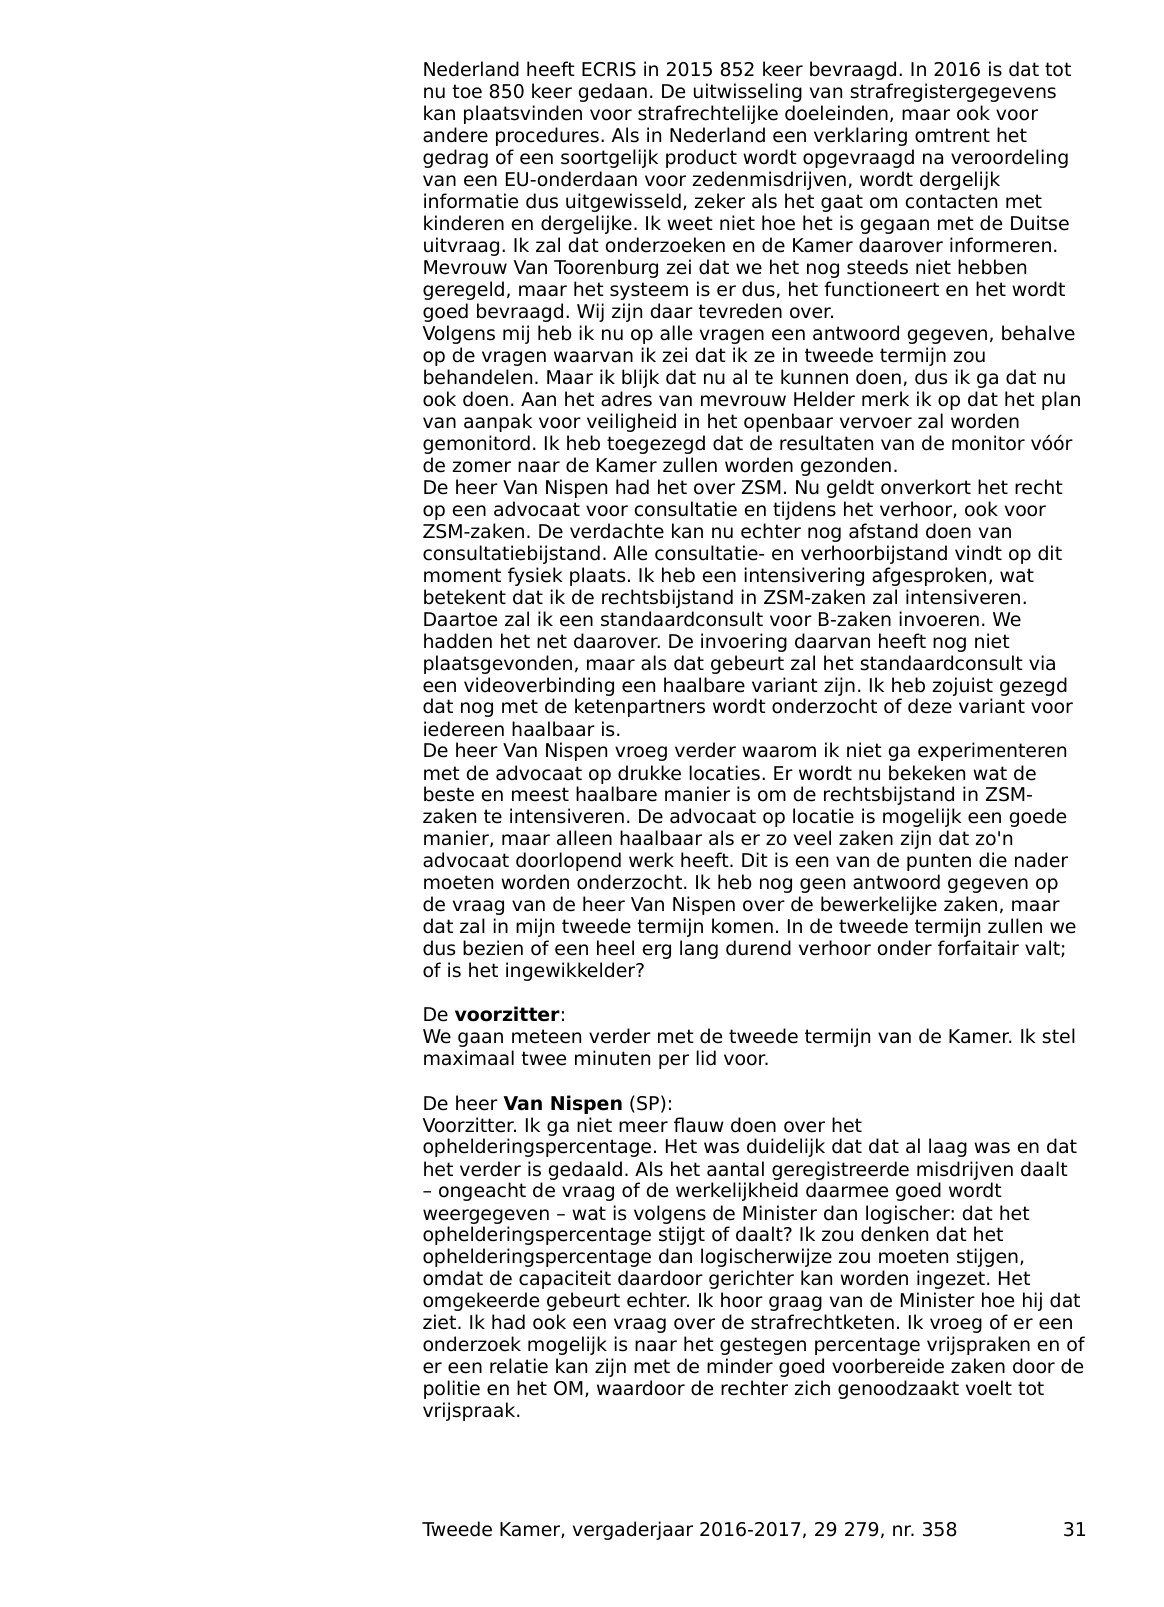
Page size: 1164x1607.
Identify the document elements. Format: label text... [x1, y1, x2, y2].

text De voorzitter: [422, 1004, 1087, 1026]
text Voorzitter. Ik ga niet meer flauw doen over het ophelderingspercentage. Het was duidelijk dat dat al laag was en dat het verder is gedaald. Als het aantal geregistreerde misdrijven daalt – ongeacht de vraag of de werkelijkheid daarmee goed wordt weergegeven – wat is volgens de Minister dan logischer: dat het ophelderingspercentage stijgt of daalt? Ik zou denken dat het ophelderingspercentage dan logischerwijze zou moeten stijgen, omdat de capaciteit daardoor gerichter kan worden ingezet. Het omgekeerde gebeurt echter. Ik hoor graag van de Minister hoe hij dat ziet. Ik had ook een vraag over de strafrechtketen. Ik vroeg of er een onderzoek mogelijk is naar het gestegen percentage vrijspraken en of er een relatie kan zijn met de minder goed voorbereide zaken door de politie en het OM, waardoor de rechter zich genoodzaakt voelt tot vrijspraak. [422, 1114, 1087, 1422]
text Nederland heeft ECRIS in 2015 852 keer bevraagd. In 2016 is dat tot nu toe 850 keer gedaan. De uitwisseling van strafregistergegevens kan plaatsvinden voor strafrechtelijke doeleinden, maar ook voor andere procedures. Als in Nederland een verklaring omtrent het gedrag of een soortgelijk product wordt opgevraagd na veroordeling van een EU-onderdaan voor zedenmisdrijven, wordt dergelijk informatie dus uitgewisseld, zeker als het gaat om contacten met kinderen en dergelijke. Ik weet niet hoe het is gegaan met de Duitse uitvraag. Ik zal dat onderzoeken en de Kamer daarover informeren. Mevrouw Van Toorenburg zei dat we het nog steeds niet hebben geregeld, maar het systeem is er dus, het functioneert en het wordt goed bevraagd. Wij zijn daar tevreden over. [422, 59, 1087, 323]
text De heer Van Nispen vroeg verder waarom ik niet ga experimenteren met de advocaat op drukke locaties. Er wordt nu bekeken wat de beste en meest haalbare manier is om de rechtsbijstand in ZSM-zaken te intensiveren. De advocaat op locatie is mogelijk een goede manier, maar alleen haalbaar als er zo veel zaken zijn dat zo'n advocaat doorlopend werk heeft. Dit is een van de punten die nader moeten worden onderzocht. Ik heb nog geen antwoord gegeven op de vraag van de heer Van Nispen over de bewerkelijke zaken, maar dat zal in mijn tweede termijn komen. In de tweede termijn zullen we dus bezien of een heel erg lang durend verhoor onder forfaitair valt; of is het ingewikkelder? [422, 740, 1087, 982]
text De heer Van Nispen had het over ZSM. Nu geldt onverkort het recht op een advocaat voor consultatie en tijdens het verhoor, ook voor ZSM-zaken. De verdachte kan nu echter nog afstand doen van consultatiebijstand. Alle consultatie- en verhoorbijstand vindt op dit moment fysiek plaats. Ik heb een intensivering afgesproken, wat betekent dat ik de rechtsbijstand in ZSM-zaken zal intensiveren. Daartoe zal ik een standaardconsult voor B-zaken invoeren. We hadden het net daarover. De invoering daarvan heeft nog niet plaatsgevonden, maar als dat gebeurt zal het standaardconsult via een videoverbinding een haalbare variant zijn. Ik heb zojuist gezegd dat nog met de ketenpartners wordt onderzocht of deze variant voor iedereen haalbaar is. [422, 477, 1087, 740]
text Volgens mij heb ik nu op alle vragen een antwoord gegeven, behalve op de vragen waarvan ik zei dat ik ze in tweede termijn zou behandelen. Maar ik blijk dat nu al te kunnen doen, dus ik ga dat nu ook doen. Aan het adres van mevrouw Helder merk ik op dat het plan van aanpak voor veiligheid in het openbaar vervoer zal worden gemonitord. Ik heb toegezegd dat de resultaten van de monitor vóór de zomer naar de Kamer zullen worden gezonden. [422, 323, 1087, 477]
text De heer Van Nispen (SP): [422, 1092, 1087, 1114]
text We gaan meteen verder met de tweede termijn van de Kamer. Ik stel maximaal twee minuten per lid voor. [422, 1026, 1087, 1070]
